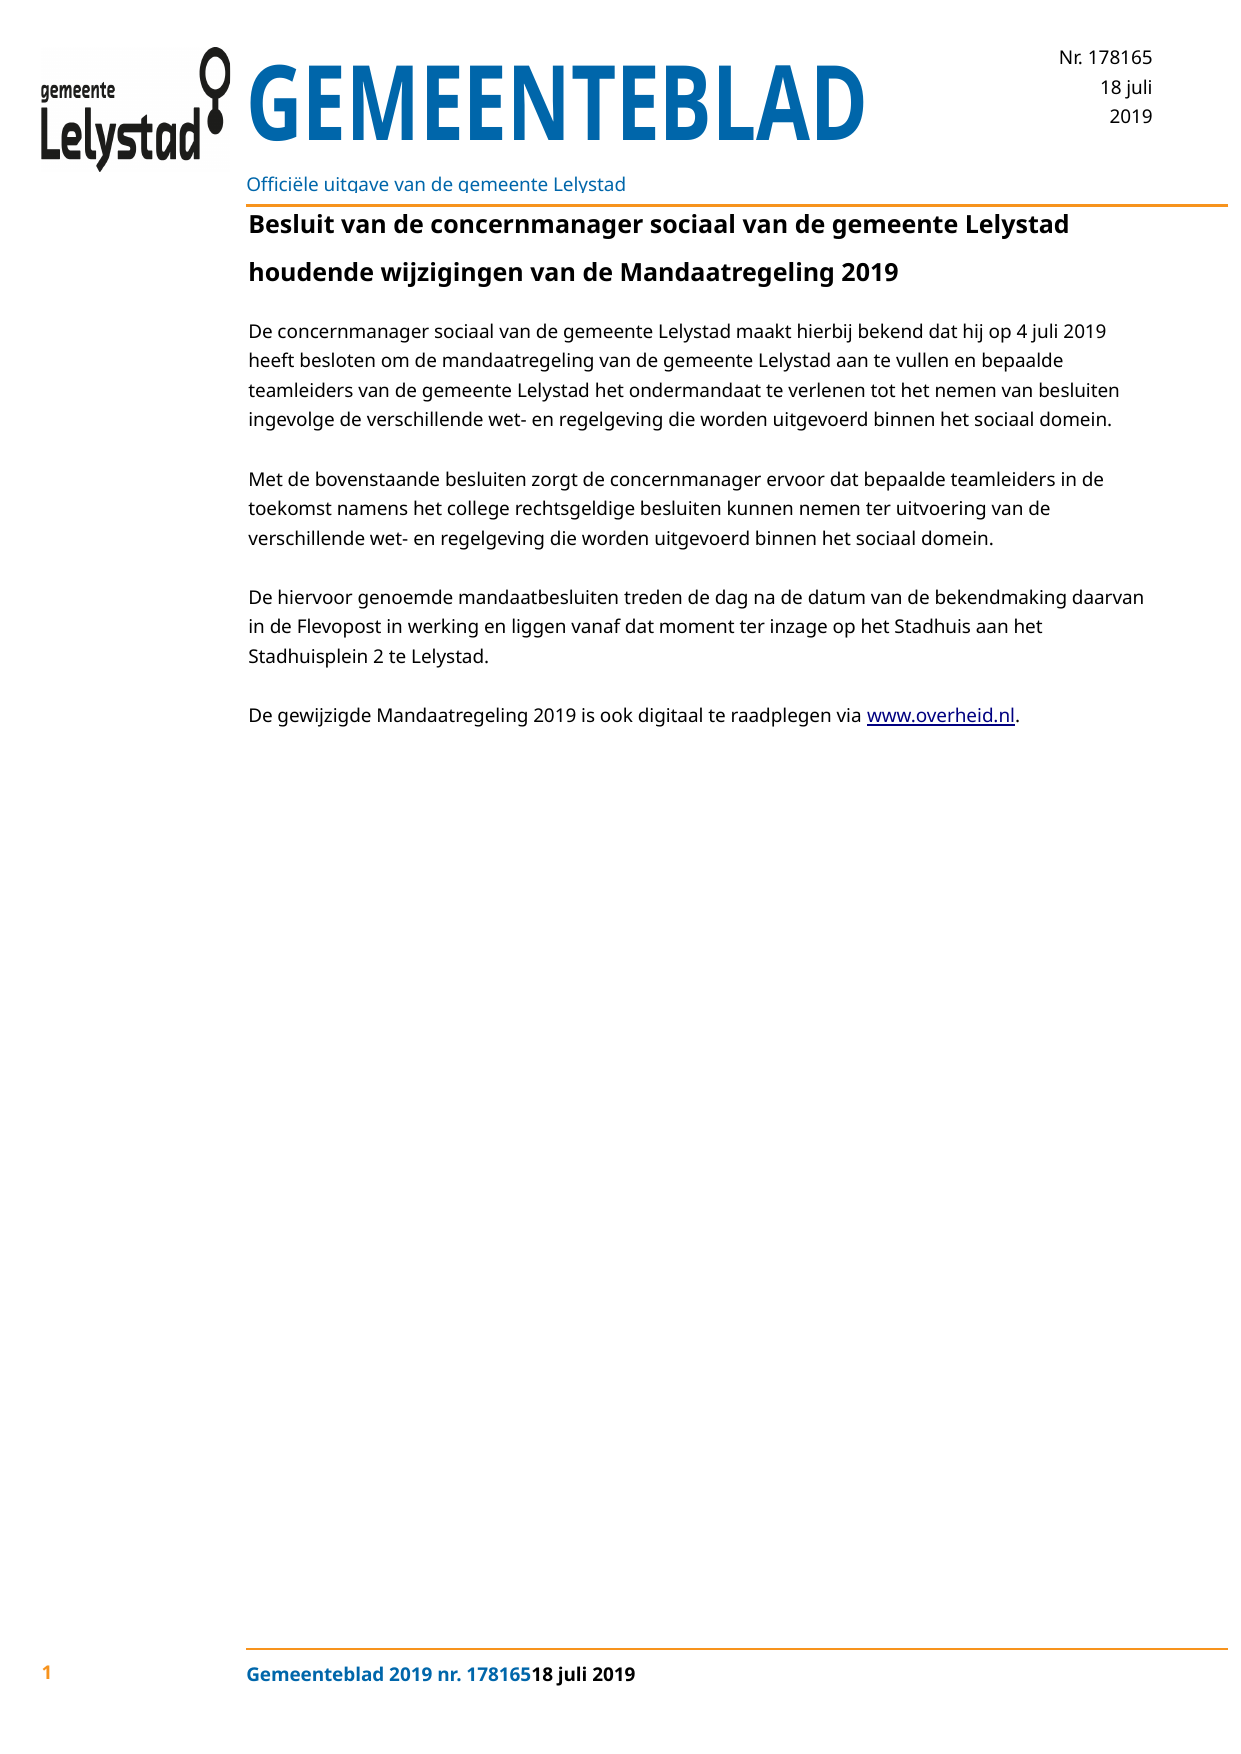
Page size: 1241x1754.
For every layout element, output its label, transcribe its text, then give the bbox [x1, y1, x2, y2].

picture [41, 47, 231, 172]
text De hiervoor genoemde mandaatbesluiten treden de dag na de datum van de bekendmaking daarvan in de Flevopost in werking en liggen vanaf dat moment ter inzage op het Stadhuis aan het Stadhuisplein 2 te Lelystad. [248, 584, 1152, 669]
text Met de bovenstaande besluiten zorgt de concernmanager ervoor dat bepaalde teamleiders in de toekomst namens het college rechtsgeldige besluiten kunnen nemen ter uitvoering van de verschillende wet- en regelgeving die worden uitgevoerd binnen het sociaal domein. [248, 466, 1152, 551]
text De concernmanager sociaal van de gemeente Lelystad maakt hierbij bekend dat hij op 4 juli 2019 heeft besloten om de mandaatregeling van de gemeente Lelystad aan te vullen en bepaalde teamleiders van de gemeente Lelystad het ondermandaat te verlenen tot het nemen van besluiten ingevolge de verschillende wet- en regelgeving die worden uitgevoerd binnen het sociaal domein. [248, 318, 1152, 432]
text De gewijzigde Mandaatregeling 2019 is ook digitaal te raadplegen via www.overheid.nl. [248, 702, 1152, 728]
text Besluit van de concernmanager sociaal van de gemeente Lelystad houdende wijzigingen van de Mandaatregeling 2019 [248, 207, 1152, 288]
